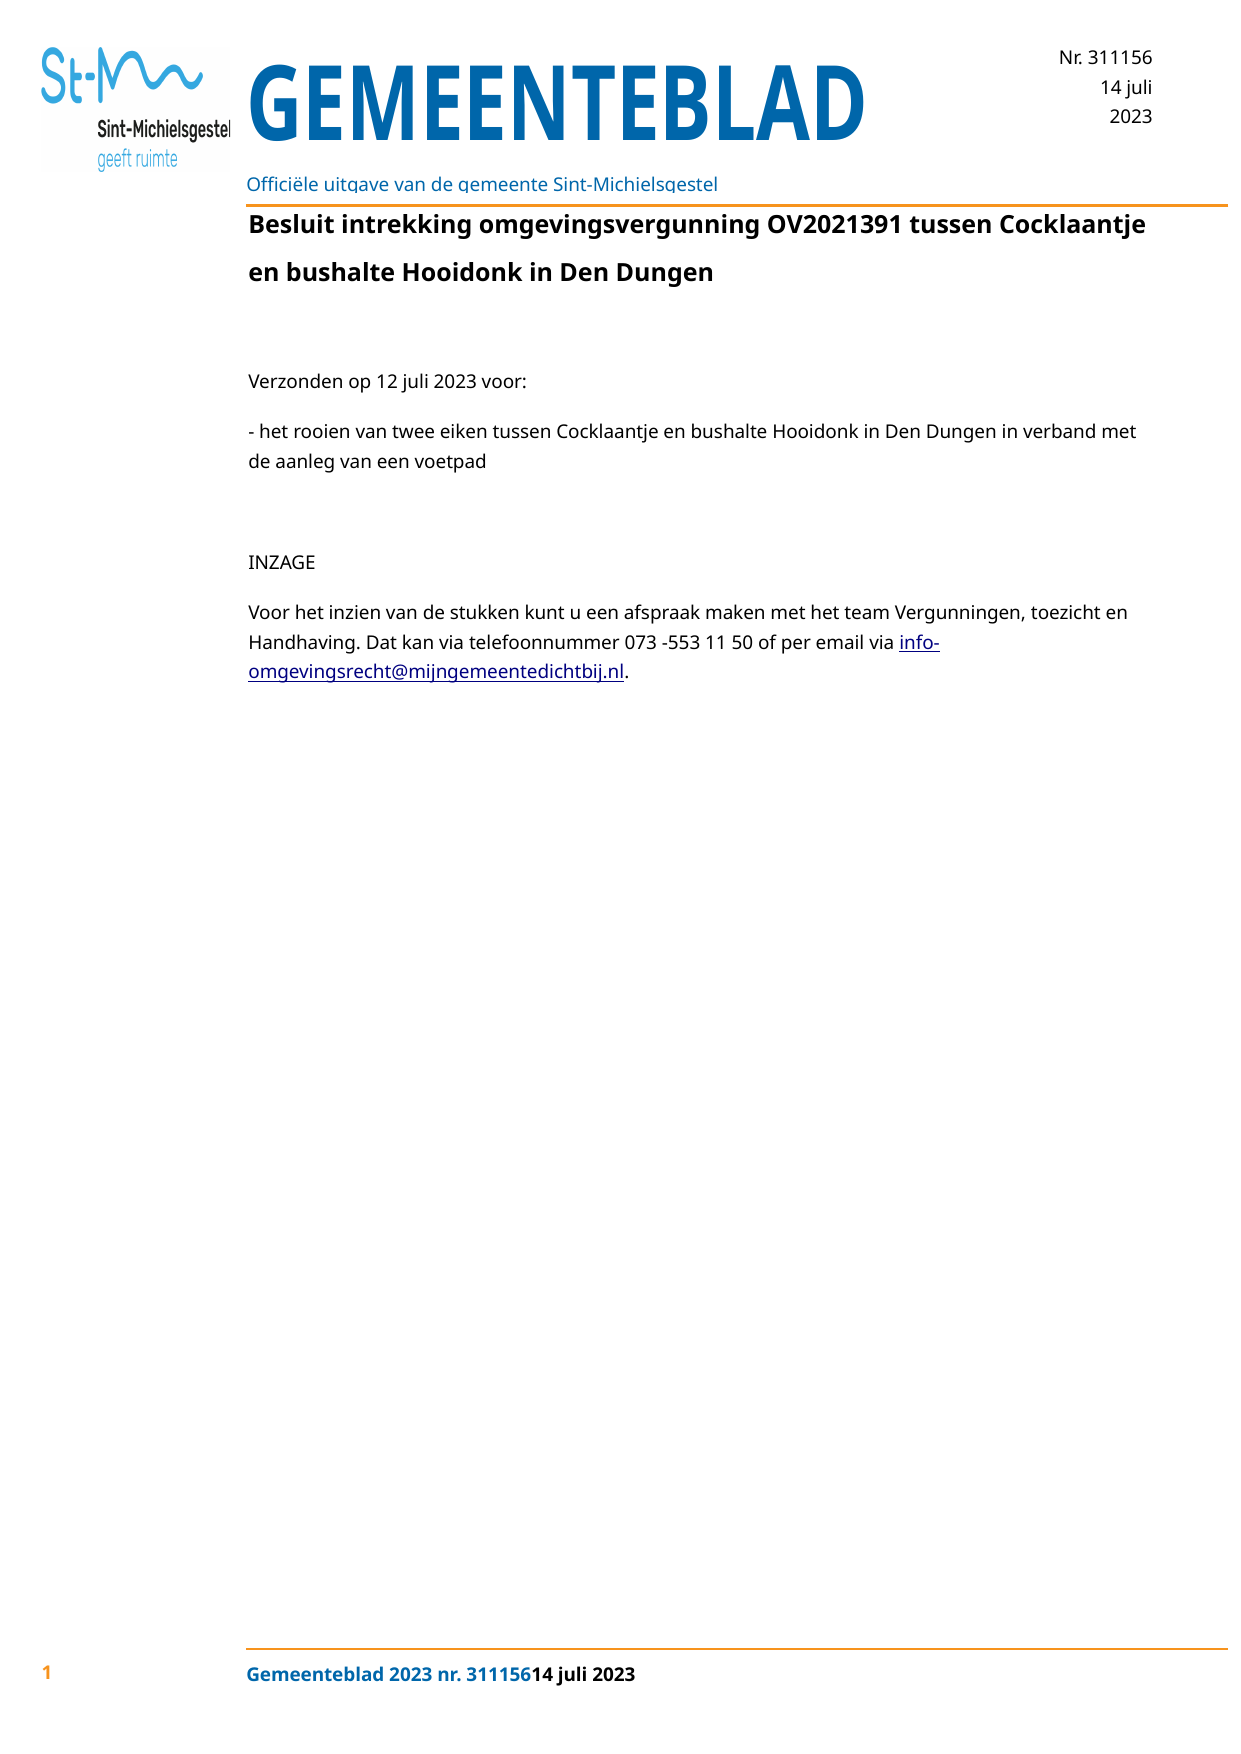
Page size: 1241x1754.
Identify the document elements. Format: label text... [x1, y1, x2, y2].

text INZAGE [248, 549, 1152, 575]
text - het rooien van twee eiken tussen Cocklaantje en bushalte Hooidonk in Den Dungen in verband met de aanleg van een voetpad [248, 419, 1152, 474]
text Besluit intrekking omgevingsvergunning OV2021391 tussen Cocklaantje en bushalte Hooidonk in Den Dungen [248, 207, 1152, 288]
text Verzonden op 12 juli 2023 voor: [248, 368, 1152, 394]
picture [41, 47, 231, 172]
text Voor het inzien van de stukken kunt u een afspraak maken met het team Vergunningen, toezicht en Handhaving. Dat kan via telefoonnummer 073 -553 11 50 of per email via info-omgevingsrecht@mijngemeentedichtbij.nl. [248, 599, 1152, 684]
